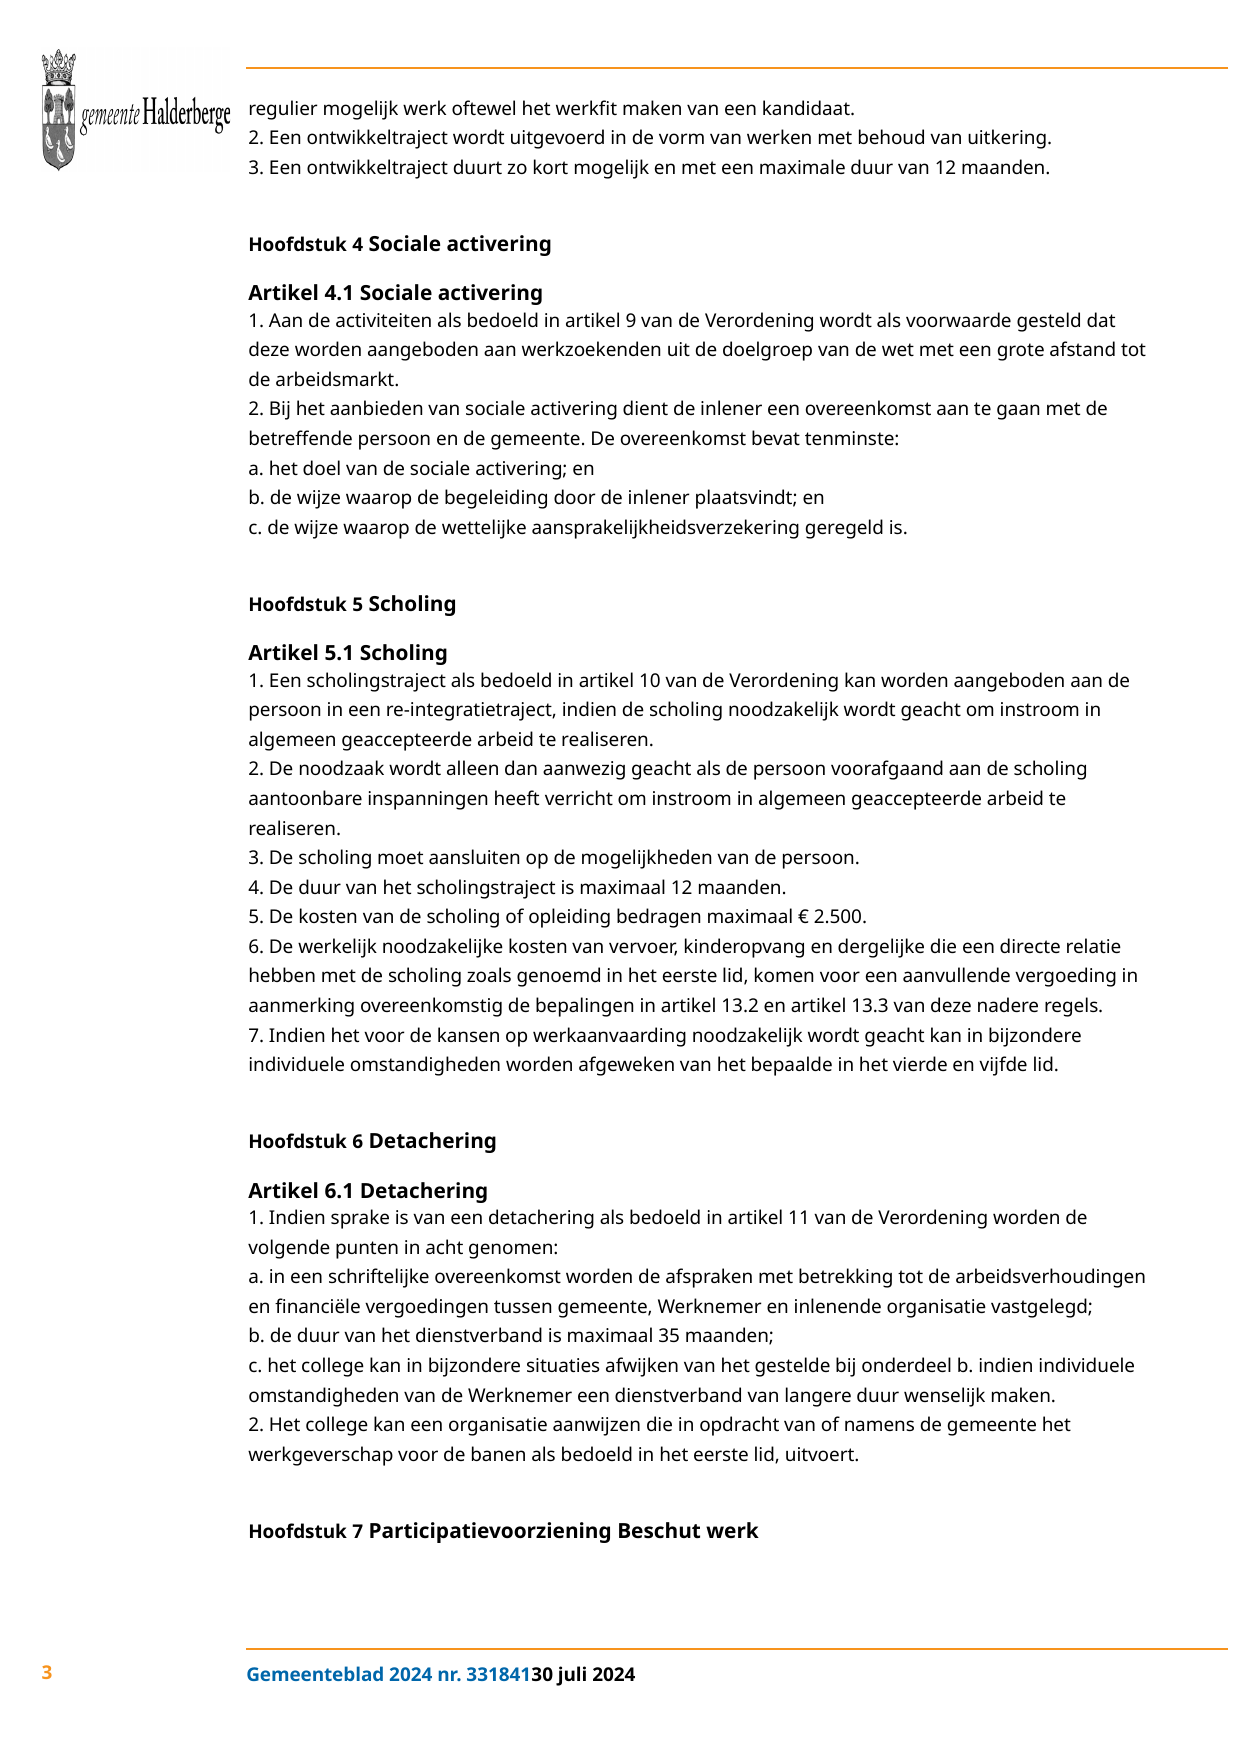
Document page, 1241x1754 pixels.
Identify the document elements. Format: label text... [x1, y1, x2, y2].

text regulier mogelijk werk oftewel het werkfit maken van een kandidaat. [248, 95, 1152, 121]
picture [41, 47, 231, 172]
text 2. Het college kan een organisatie aanwijzen die in opdracht van of namens de gemeente het werkgeverschap voor de banen als bedoeld in het eerste lid, uitvoert. [248, 1411, 1152, 1467]
text 3. De scholing moet aansluiten op de mogelijkheden van de persoon. [248, 844, 1152, 870]
text 2. Een ontwikkeltraject wordt uitgevoerd in de vorm van werken met behoud van uitkering. [248, 124, 1152, 150]
text 1. Aan de activiteiten als bedoeld in artikel 9 van de Verordening wordt als voorwaarde gesteld dat deze worden aangeboden aan werkzoekenden uit de doelgroep van de wet met een grote afstand tot de arbeidsmarkt. [248, 307, 1152, 392]
text b. de wijze waarop de begeleiding door de inlener plaatsvindt; en [248, 484, 1152, 510]
text 5. De kosten van de scholing of opleiding bedragen maximaal € 2.500. [248, 903, 1152, 929]
text Hoofdstuk 4 Sociale activering [248, 229, 1152, 258]
text Artikel 5.1 Scholing [248, 638, 1152, 667]
text 4. De duur van het scholingstraject is maximaal 12 maanden. [248, 874, 1152, 900]
text 2. Bij het aanbieden van sociale activering dient de inlener een overeenkomst aan te gaan met de betreffende persoon en de gemeente. De overeenkomst bevat tenminste: [248, 396, 1152, 451]
text c. de wijze waarop de wettelijke aansprakelijkheidsverzekering geregeld is. [248, 514, 1152, 540]
text Hoofdstuk 7 Participatievoorziening Beschut werk [248, 1516, 1152, 1545]
text b. de duur van het dienstverband is maximaal 35 maanden; [248, 1323, 1152, 1348]
text 2. De noodzaak wordt alleen dan aanwezig geacht als de persoon voorafgaand aan de scholing aantoonbare inspanningen heeft verricht om instroom in algemeen geaccepteerde arbeid te realiseren. [248, 756, 1152, 841]
text Hoofdstuk 5 Scholing [248, 589, 1152, 618]
text 3. Een ontwikkeltraject duurt zo kort mogelijk en met een maximale duur van 12 maanden. [248, 154, 1152, 180]
text Hoofdstuk 6 Detachering [248, 1127, 1152, 1155]
text a. in een schriftelijke overeenkomst worden de afspraken met betrekking tot de arbeidsverhoudingen en financiële vergoedingen tussen gemeente, Werknemer en inlenende organisatie vastgelegd; [248, 1263, 1152, 1319]
text a. het doel van de sociale activering; en [248, 455, 1152, 481]
text 1. Een scholingstraject als bedoeld in artikel 10 van de Verordening kan worden aangeboden aan de persoon in een re-integratietraject, indien de scholing noodzakelijk wordt geacht om instroom in algemeen geaccepteerde arbeid te realiseren. [248, 667, 1152, 752]
text 1. Indien sprake is van een detachering als bedoeld in artikel 11 van de Verordening worden de volgende punten in acht genomen: [248, 1204, 1152, 1260]
text c. het college kan in bijzondere situaties afwijken van het gestelde bij onderdeel b. indien individuele omstandigheden van de Werknemer een dienstverband van langere duur wenselijk maken. [248, 1352, 1152, 1408]
text 6. De werkelijk noodzakelijke kosten van vervoer, kinderopvang en dergelijke die een directe relatie hebben met de scholing zoals genoemd in het eerste lid, komen voor een aanvullende vergoeding in aanmerking overeenkomstig de bepalingen in artikel 13.2 en artikel 13.3 van deze nadere regels. [248, 933, 1152, 1018]
text Artikel 4.1 Sociale activering [248, 278, 1152, 307]
text Artikel 6.1 Detachering [248, 1176, 1152, 1204]
text 7. Indien het voor de kansen op werkaanvaarding noodzakelijk wordt geacht kan in bijzondere individuele omstandigheden worden afgeweken van het bepaalde in het vierde en vijfde lid. [248, 1022, 1152, 1077]
